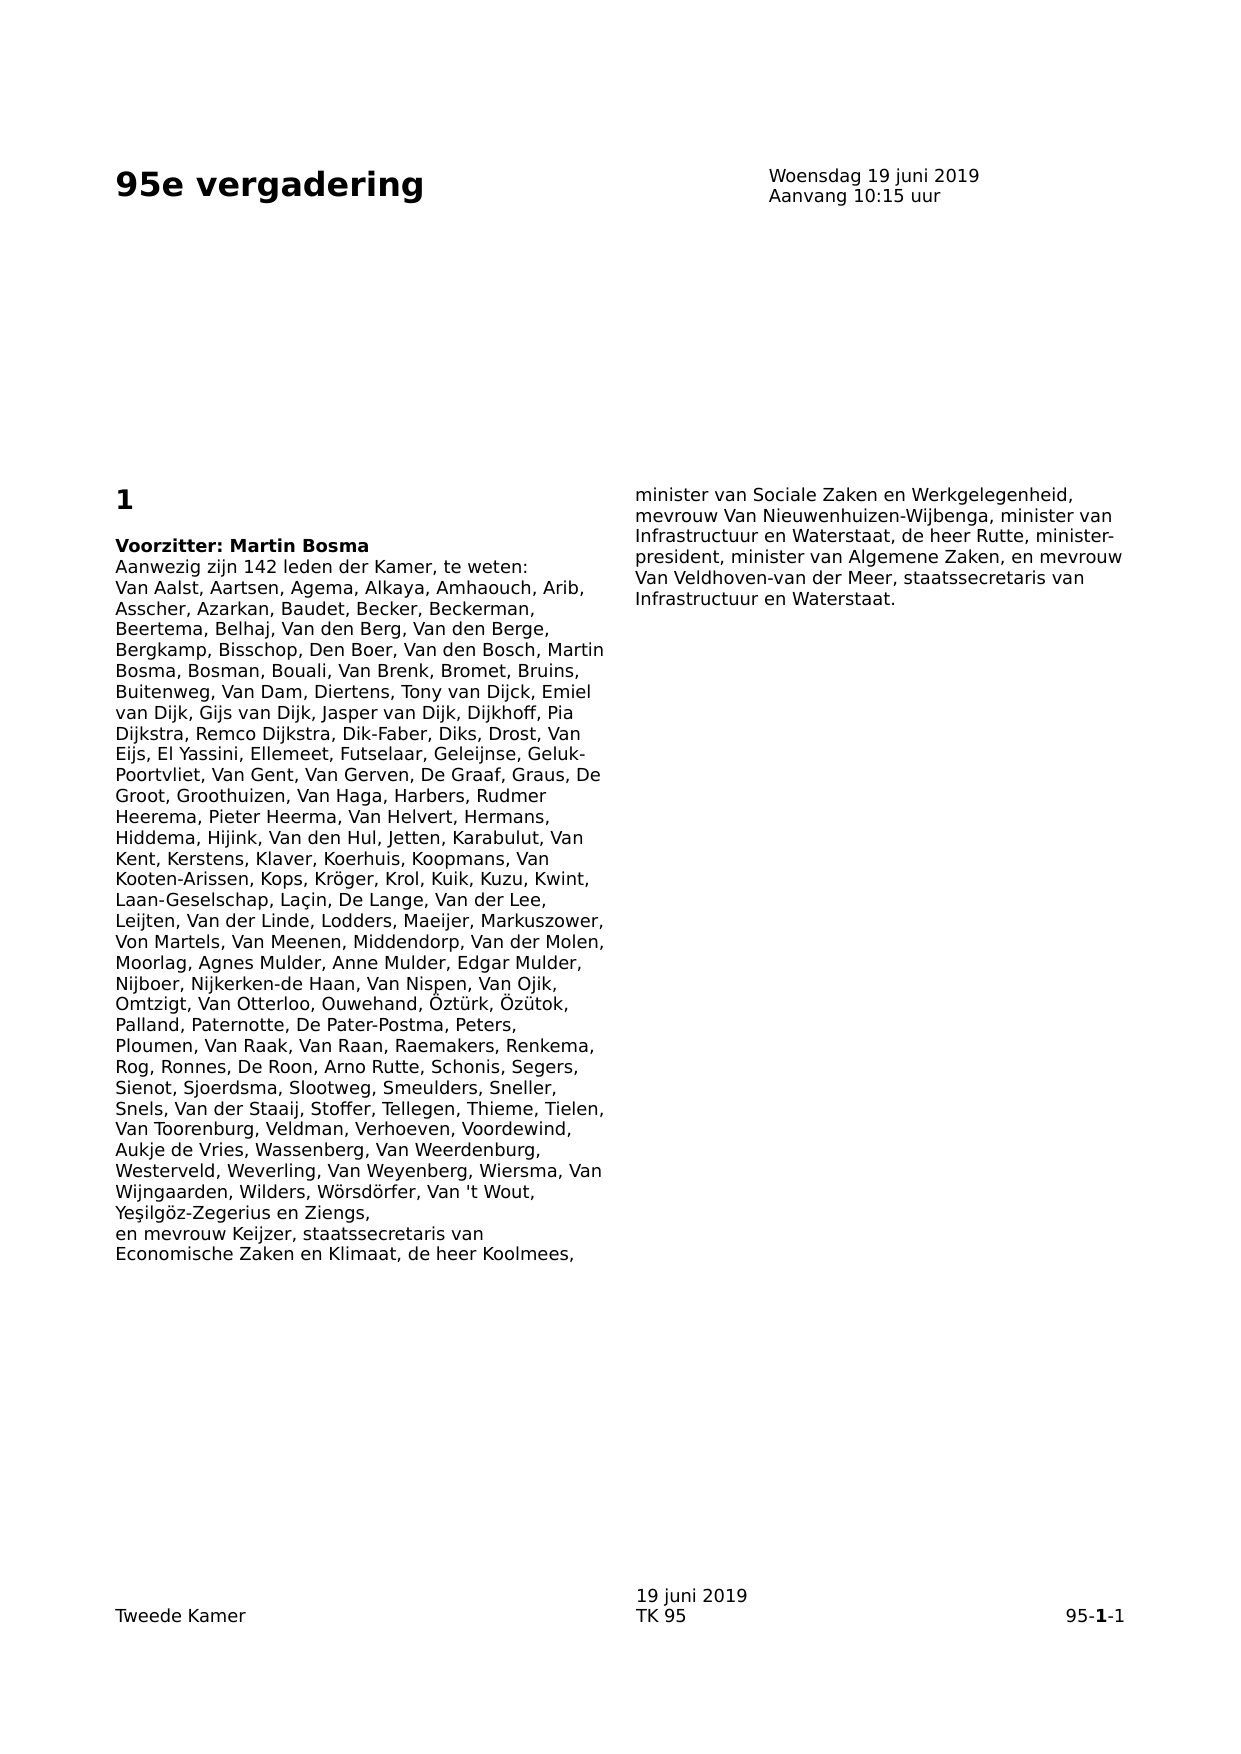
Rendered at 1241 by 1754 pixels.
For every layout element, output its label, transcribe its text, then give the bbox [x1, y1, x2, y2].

text Voorzitter: Martin Bosma [115, 536, 605, 557]
text en mevrouw Keijzer, staatssecretaris van Economische Zaken en Klimaat, de heer Koolmees, [115, 1223, 605, 1265]
title 1 [115, 484, 605, 516]
text Van Aalst, Aartsen, Agema, Alkaya, Amhaouch, Arib, Asscher, Azarkan, Baudet, Becker, Beckerman, Beertema, Belhaj, Van den Berg, Van den Berge, Bergkamp, Bisschop, Den Boer, Van den Bosch, Martin Bosma, Bosman, Bouali, Van Brenk, Bromet, Bruins, Buitenweg, Van Dam, Diertens, Tony van Dijck, Emiel van Dijk, Gijs van Dijk, Jasper van Dijk, Dijkhoff, Pia Dijkstra, Remco Dijkstra, Dik-Faber, Diks, Drost, Van Eijs, El Yassini, Ellemeet, Futselaar, Geleijnse, Geluk-Poortvliet, Van Gent, Van Gerven, De Graaf, Graus, De Groot, Groothuizen, Van Haga, Harbers, Rudmer Heerema, Pieter Heerma, Van Helvert, Hermans, Hiddema, Hijink, Van den Hul, Jetten, Karabulut, Van Kent, Kerstens, Klaver, Koerhuis, Koopmans, Van Kooten-Arissen, Kops, Kröger, Krol, Kuik, Kuzu, Kwint, Laan-Geselschap, Laçin, De Lange, Van der Lee, Leijten, Van der Linde, Lodders, Maeijer, Markuszower, Von Martels, Van Meenen, Middendorp, Van der Molen, Moorlag, Agnes Mulder, Anne Mulder, Edgar Mulder, Nijboer, Nijkerken-de Haan, Van Nispen, Van Ojik, Omtzigt, Van Otterloo, Ouwehand, Öztürk, Özütok, Palland, Paternotte, De Pater-Postma, Peters, Ploumen, Van Raak, Van Raan, Raemakers, Renkema, Rog, Ronnes, De Roon, Arno Rutte, Schonis, Segers, Sienot, Sjoerdsma, Slootweg, Smeulders, Sneller, Snels, Van der Staaij, Stoffer, Tellegen, Thieme, Tielen, Van Toorenburg, Veldman, Verhoeven, Voordewind, Aukje de Vries, Wassenberg, Van Weerdenburg, Westerveld, Weverling, Van Weyenberg, Wiersma, Van Wijngaarden, Wilders, Wörsdörfer, Van 't Wout, Yeşilgöz-Zegerius en Ziengs, [115, 577, 605, 1223]
text Aanwezig zijn 142 leden der Kamer, te weten: [115, 557, 605, 577]
table_header 95e vergadering [115, 165, 768, 207]
table_cell Aanvang 10:15 uur [769, 186, 1125, 207]
table_header Woensdag 19 juni 2019 [769, 165, 1125, 186]
text minister van Sociale Zaken en Werkgelegenheid, mevrouw Van Nieuwenhuizen-Wijbenga, minister van Infrastructuur en Waterstaat, de heer Rutte, minister-president, minister van Algemene Zaken, en mevrouw Van Veldhoven-van der Meer, staatssecretaris van Infrastructuur en Waterstaat. [635, 484, 1125, 609]
